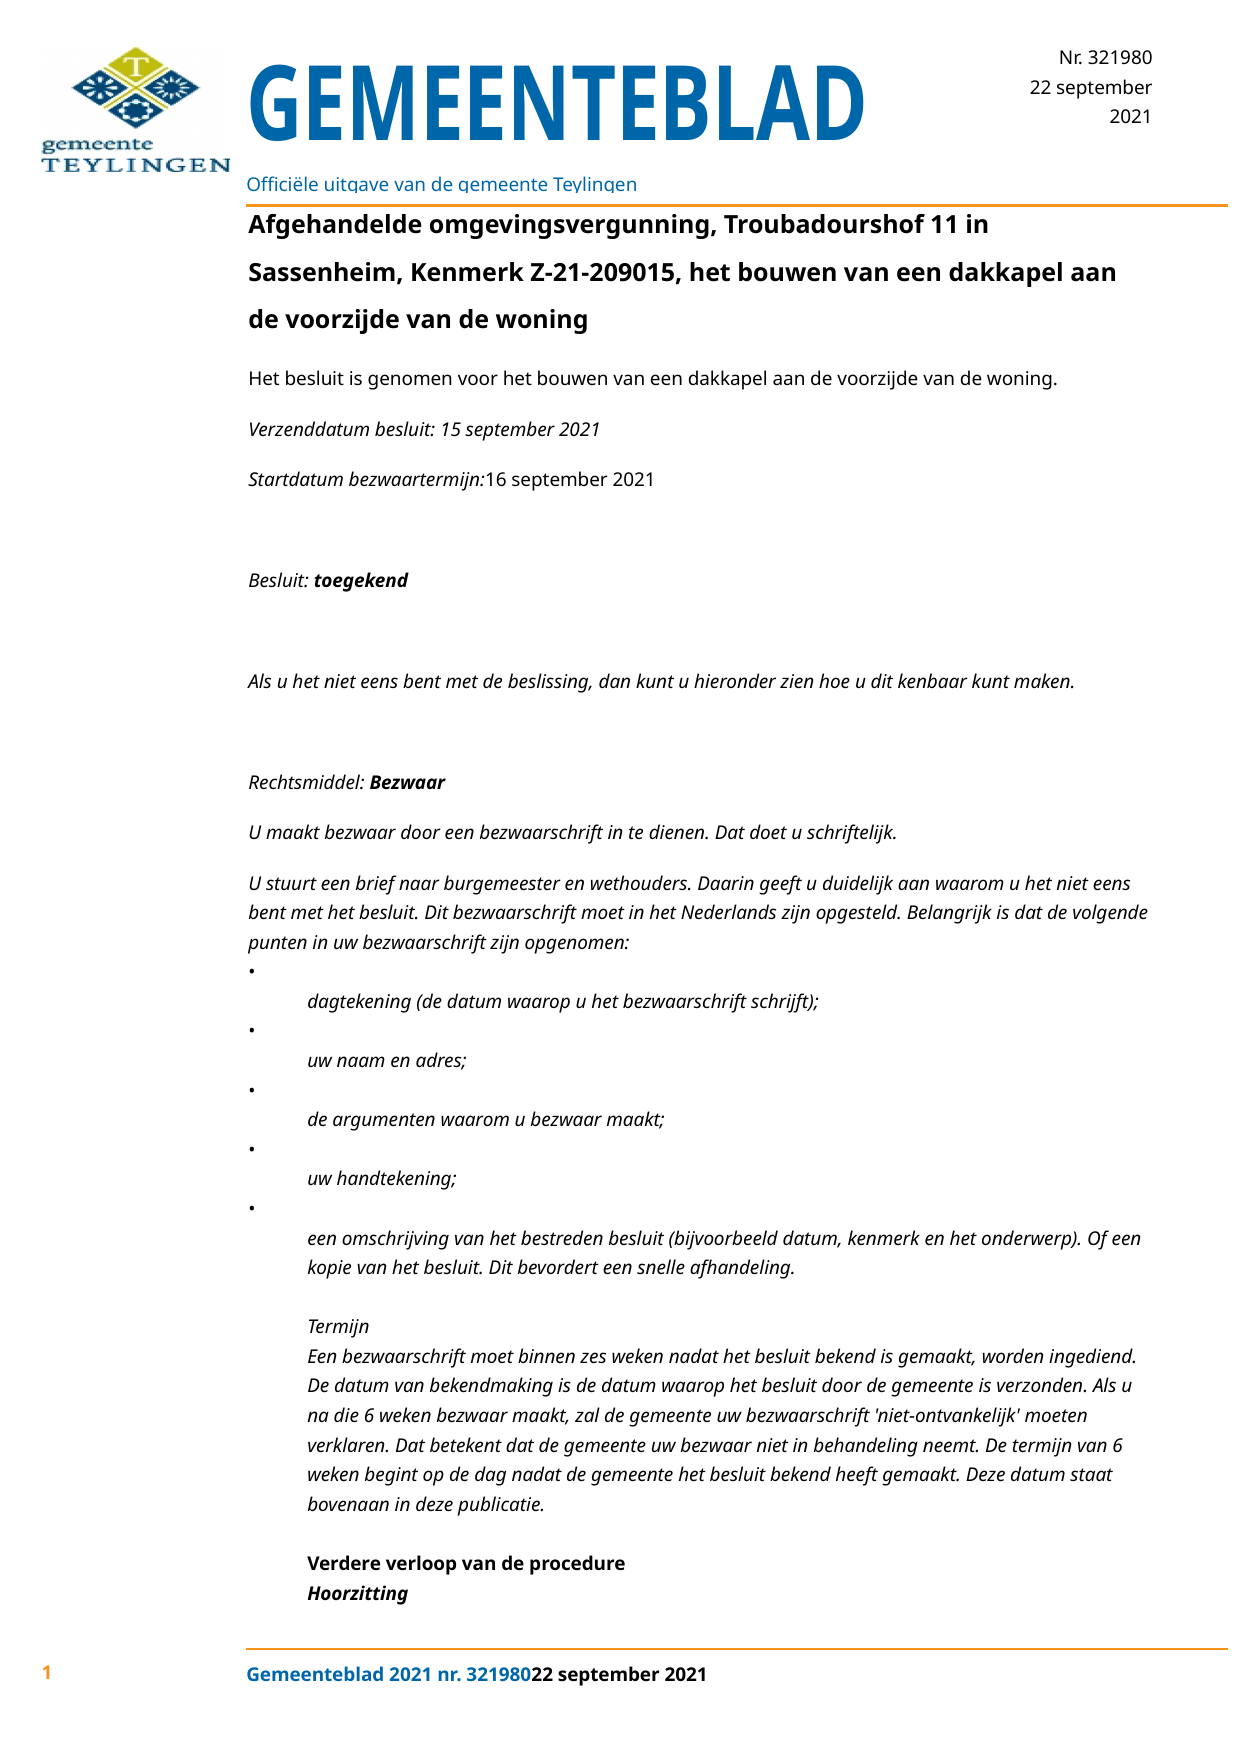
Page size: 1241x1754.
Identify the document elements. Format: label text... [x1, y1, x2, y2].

text Verzenddatum besluit: 15 september 2021 [248, 416, 1152, 442]
list Een bezwaarschrift moet binnen zes weken nadat het besluit bekend is gemaakt, worden ingediend. De datum van bekendmaking is de datum waarop het besluit door de gemeente is verzonden. Als u na die 6 weken bezwaar maakt, zal de gemeente uw bezwaarschrift 'niet-ontvankelijk' moeten verklaren. Dat betekent dat de gemeente uw bezwaar niet in behandeling neemt. De termijn van 6 weken begint op de dag nadat de gemeente het besluit bekend heeft gemaakt. Deze datum staat bovenaan in deze publicatie. [248, 1343, 1152, 1517]
picture [41, 47, 231, 172]
list Verdere verloop van de procedure [248, 1550, 1152, 1576]
text Het besluit is genomen voor het bouwen van een dakkapel aan de voorzijde van de woning. [248, 366, 1152, 391]
text Besluit: toegekend [248, 567, 1152, 593]
text U maakt bezwaar door een bezwaarschrift in te dienen. Dat doet u schriftelijk. [248, 819, 1152, 845]
list een omschrijving van het bestreden besluit (bijvoorbeeld datum, kenmerk en het onderwerp). Of een kopie van het besluit. Dit bevordert een snelle afhandeling. [248, 1225, 1152, 1280]
list Termijn [248, 1313, 1152, 1339]
text Rechtsmiddel: Bezwaar [248, 769, 1152, 794]
text Startdatum bezwaartermijn:16 september 2021 [248, 466, 1152, 492]
text Als u het niet eens bent met de beslissing, dan kunt u hieronder zien hoe u dit kenbaar kunt maken. [248, 668, 1152, 694]
text U stuurt een brief naar burgemeester en wethouders. Daarin geeft u duidelijk aan waarom u het niet eens bent met het besluit. Dit bezwaarschrift moet in het Nederlands zijn opgesteld. Belangrijk is dat de volgende punten in uw bezwaarschrift zijn opgenomen: [248, 870, 1152, 954]
list uw handtekening; [248, 1166, 1152, 1191]
text Afgehandelde omgevingsvergunning, Troubadourshof 11 in Sassenheim, Kenmerk Z-21-209015, het bouwen van een dakkapel aan de voorzijde van de woning [248, 207, 1152, 336]
list Hoorzitting [248, 1580, 1152, 1605]
list de argumenten waarom u bezwaar maakt; [248, 1106, 1152, 1132]
list uw naam en adres; [248, 1047, 1152, 1073]
list dagtekening (de datum waarop u het bezwaarschrift schrijft); [248, 988, 1152, 1014]
